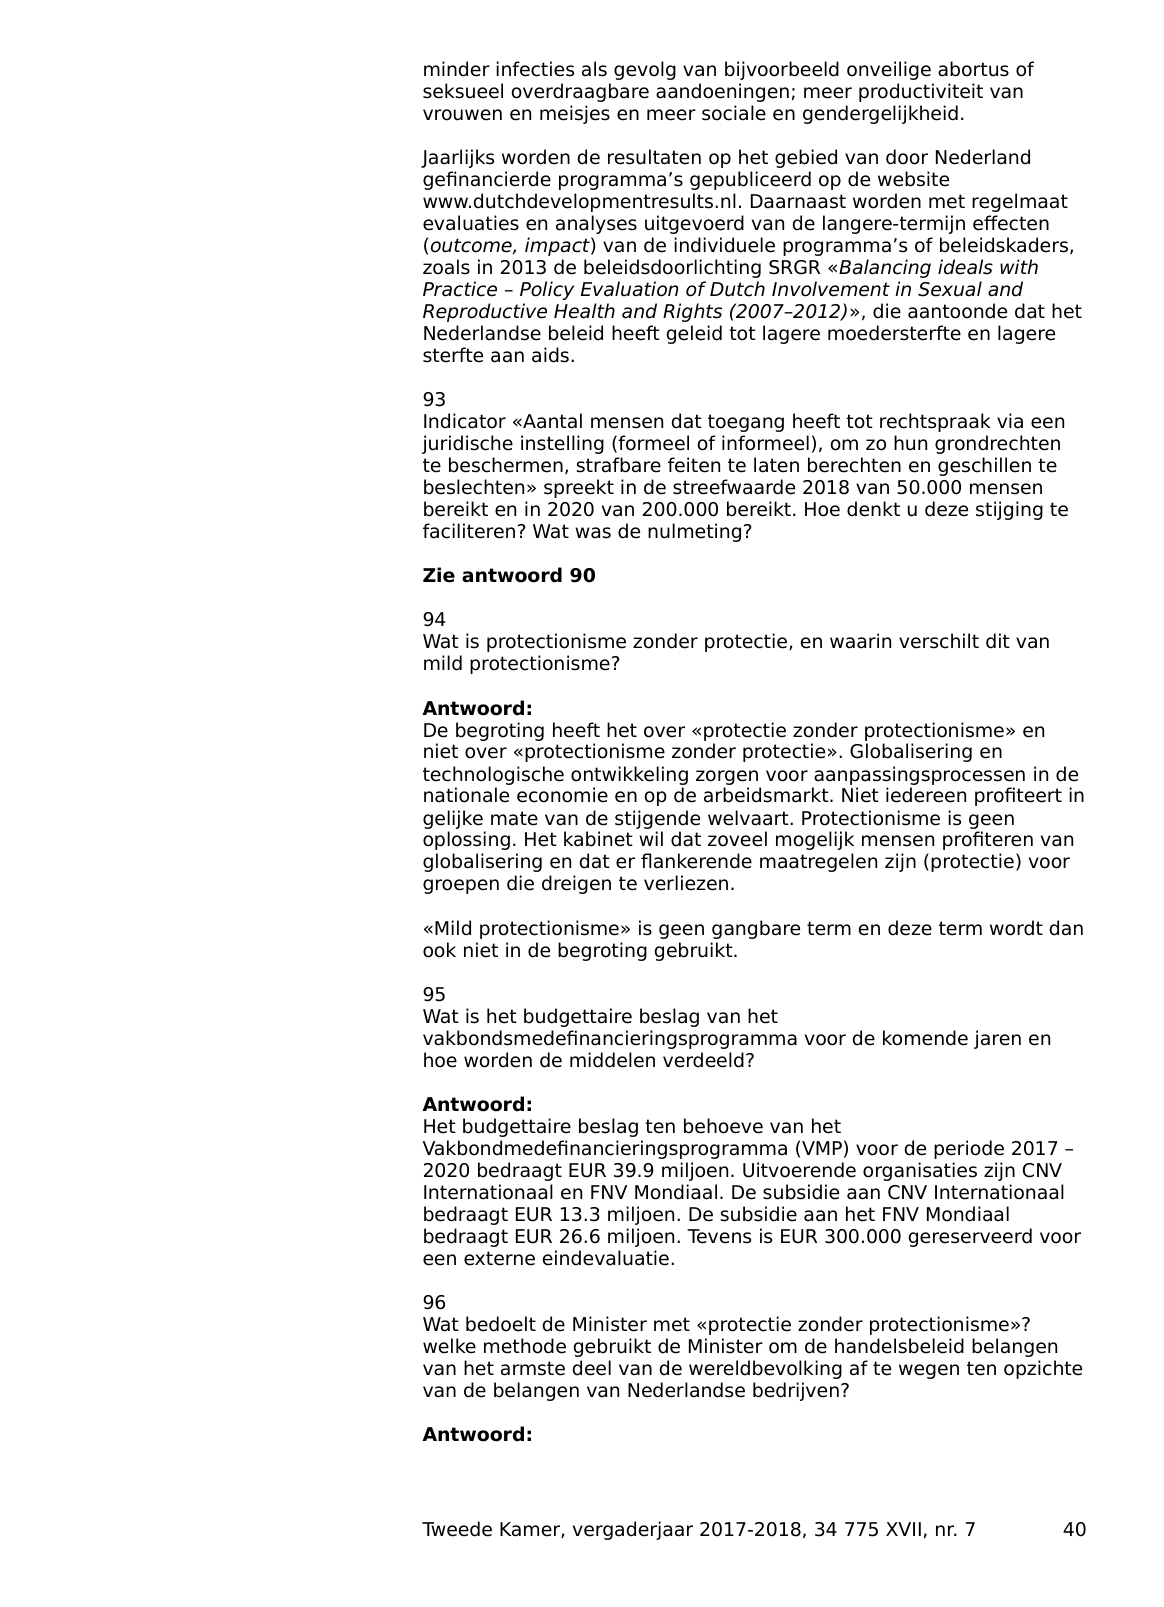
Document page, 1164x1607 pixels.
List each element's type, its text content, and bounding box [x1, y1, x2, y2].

text Antwoord: [422, 1094, 1087, 1116]
text Jaarlijks worden de resultaten op het gebied van door Nederland gefinancierde programma’s gepubliceerd op de website www.dutchdevelopmentresults.nl. Daarnaast worden met regelmaat evaluaties en analyses uitgevoerd van de langere-termijn effecten (outcome, impact) van de individuele programma’s of beleidskaders, zoals in 2013 de beleidsdoorlichting SRGR «Balancing ideals with Practice – Policy Evaluation of Dutch Involvement in Sexual and Reproductive Health and Rights (2007–2012)», die aantoonde dat het Nederlandse beleid heeft geleid tot lagere moedersterfte en lagere sterfte aan aids. [422, 147, 1087, 367]
text 94 [422, 609, 1087, 631]
text minder infecties als gevolg van bijvoorbeeld onveilige abortus of seksueel overdraagbare aandoeningen; meer productiviteit van vrouwen en meisjes en meer sociale en gendergelijkheid. [422, 59, 1087, 125]
text Wat bedoelt de Minister met «protectie zonder protectionisme»? welke methode gebruikt de Minister om de handelsbeleid belangen van het armste deel van de wereldbevolking af te wegen ten opzichte van de belangen van Nederlandse bedrijven? [422, 1314, 1087, 1402]
text 93 [422, 389, 1087, 411]
text Zie antwoord 90 [422, 565, 1087, 587]
text 96 [422, 1292, 1087, 1314]
text Indicator «Aantal mensen dat toegang heeft tot rechtspraak via een juridische instelling (formeel of informeel), om zo hun grondrechten te beschermen, strafbare feiten te laten berechten en geschillen te beslechten» spreekt in de streefwaarde 2018 van 50.000 mensen bereikt en in 2020 van 200.000 bereikt. Hoe denkt u deze stijging te faciliteren? Wat was de nulmeting? [422, 411, 1087, 543]
text Wat is het budgettaire beslag van het vakbondsmedefinancieringsprogramma voor de komende jaren en hoe worden de middelen verdeeld? [422, 1006, 1087, 1072]
text Antwoord: [422, 697, 1087, 719]
text De begroting heeft het over «protectie zonder protectionisme» en niet over «protectionisme zonder protectie». Globalisering en technologische ontwikkeling zorgen voor aanpassingsprocessen in de nationale economie en op de arbeidsmarkt. Niet iedereen profiteert in gelijke mate van de stijgende welvaart. Protectionisme is geen oplossing. Het kabinet wil dat zoveel mogelijk mensen profiteren van globalisering en dat er flankerende maatregelen zijn (protectie) voor groepen die dreigen te verliezen. [422, 719, 1087, 895]
text 95 [422, 984, 1087, 1006]
text Wat is protectionisme zonder protectie, en waarin verschilt dit van mild protectionisme? [422, 631, 1087, 675]
text Het budgettaire beslag ten behoeve van het Vakbondmedefinancieringsprogramma (VMP) voor de periode 2017 – 2020 bedraagt EUR 39.9 miljoen. Uitvoerende organisaties zijn CNV Internationaal en FNV Mondiaal. De subsidie aan CNV Internationaal bedraagt EUR 13.3 miljoen. De subsidie aan het FNV Mondiaal bedraagt EUR 26.6 miljoen. Tevens is EUR 300.000 gereserveerd voor een externe eindevaluatie. [422, 1116, 1087, 1269]
text «Mild protectionisme» is geen gangbare term en deze term wordt dan ook niet in de begroting gebruikt. [422, 917, 1087, 961]
text Antwoord: [422, 1424, 1087, 1446]
